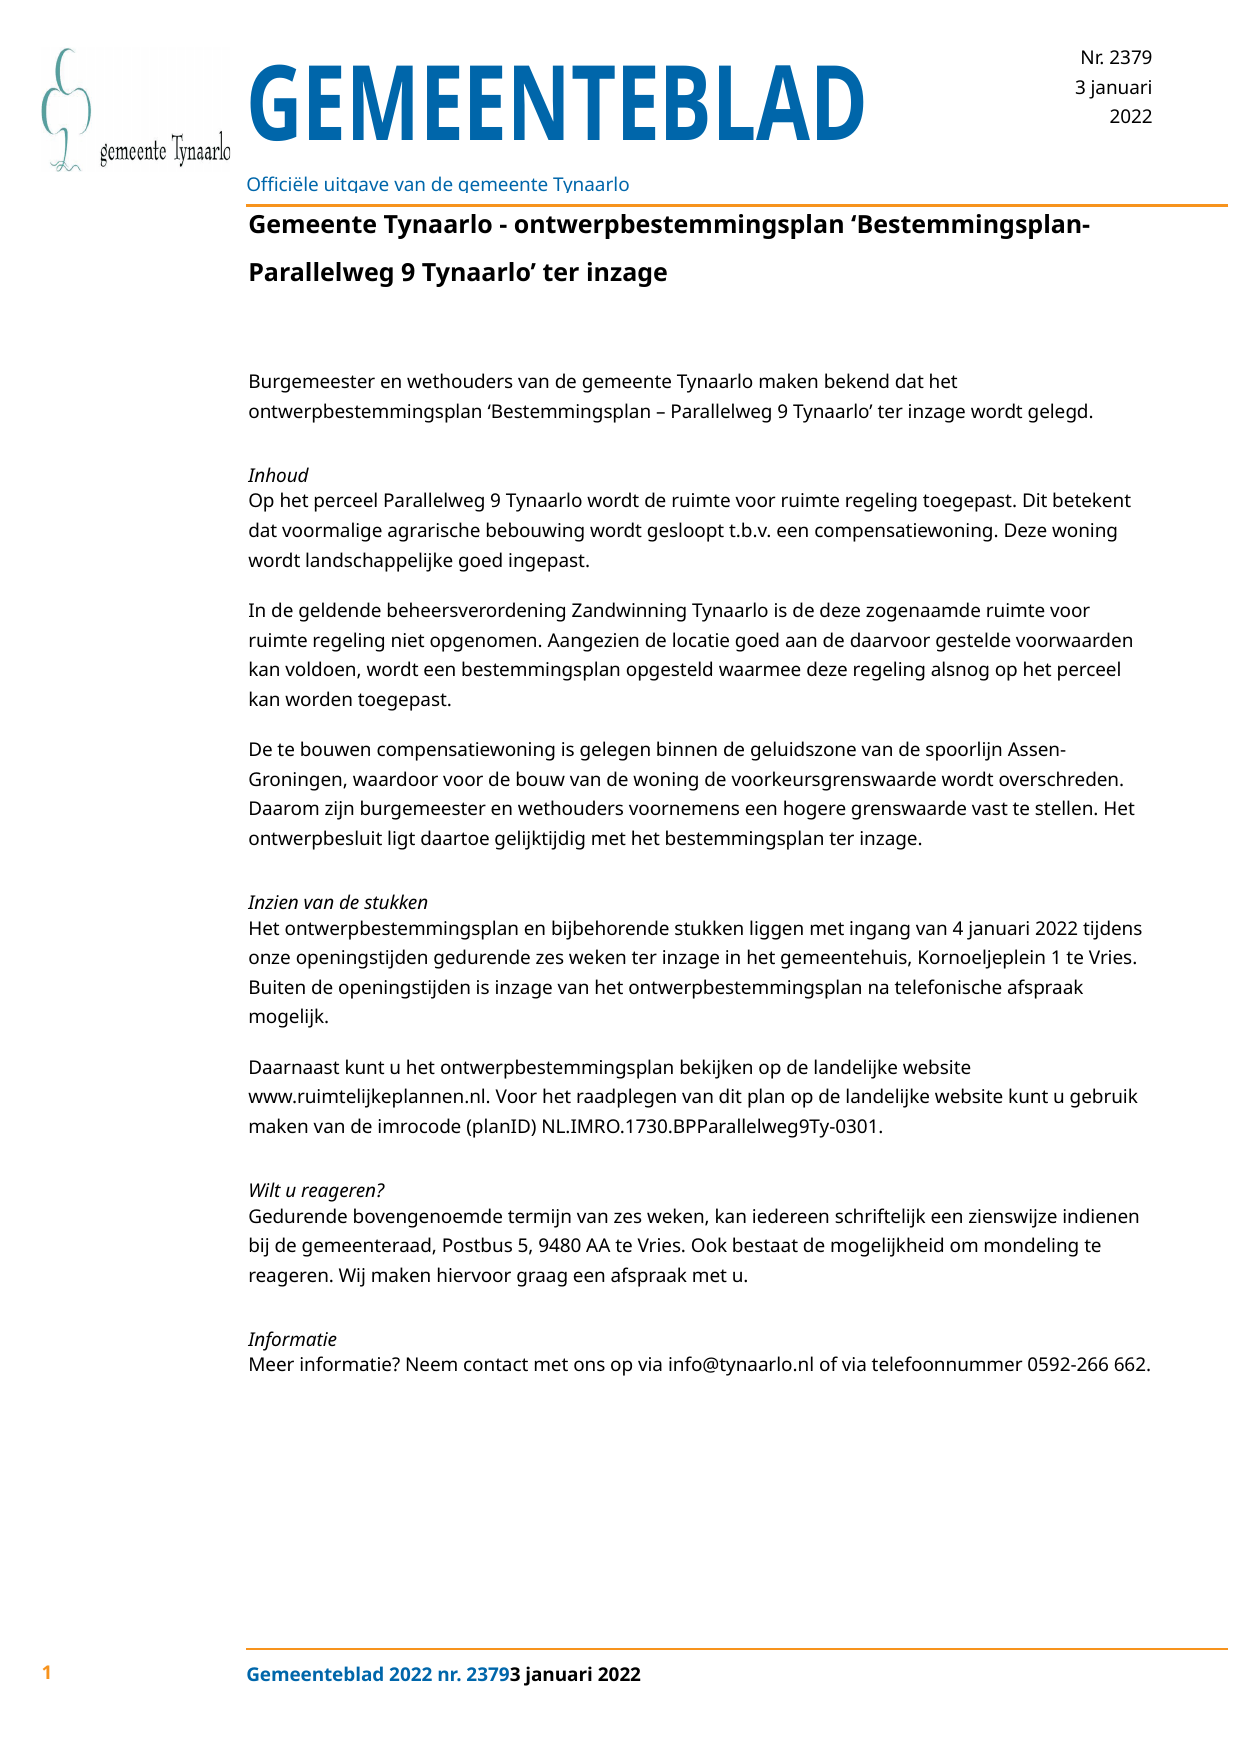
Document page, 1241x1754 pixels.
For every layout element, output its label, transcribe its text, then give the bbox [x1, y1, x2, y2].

text In de geldende beheersverordening Zandwinning Tynaarlo is de deze zogenaamde ruimte voor ruimte regeling niet opgenomen. Aangezien de locatie goed aan de daarvoor gestelde voorwaarden kan voldoen, wordt een bestemmingsplan opgesteld waarmee deze regeling alsnog op het perceel kan worden toegepast. [248, 597, 1152, 712]
text Gedurende bovengenoemde termijn van zes weken, kan iedereen schriftelijk een zienswijze indienen bij de gemeenteraad, Postbus 5, 9480 AA te Vries. Ook bestaat de mogelijkheid om mondeling te reageren. Wij maken hiervoor graag een afspraak met u. [248, 1203, 1152, 1288]
text De te bouwen compensatiewoning is gelegen binnen de geluidszone van de spoorlijn Assen-Groningen, waardoor voor de bouw van de woning de voorkeursgrenswaarde wordt overschreden. Daarom zijn burgemeester en wethouders voornemens een hogere grenswaarde vast te stellen. Het ontwerpbesluit ligt daartoe gelijktijdig met het bestemmingsplan ter inzage. [248, 736, 1152, 851]
text Burgemeester en wethouders van de gemeente Tynaarlo maken bekend dat het ontwerpbestemmingsplan ‘Bestemmingsplan – Parallelweg 9 Tynaarlo’ ter inzage wordt gelegd. [248, 368, 1152, 424]
text Inhoud [248, 462, 1152, 488]
text Daarnaast kunt u het ontwerpbestemmingsplan bekijken op de landelijke website www.ruimtelijkeplannen.nl. Voor het raadplegen van dit plan op de landelijke website kunt u gebruik maken van de imrocode (planID) NL.IMRO.1730.BPParallelweg9Ty-0301. [248, 1054, 1152, 1139]
text Gemeente Tynaarlo - ontwerpbestemmingsplan ‘Bestemmingsplan-Parallelweg 9 Tynaarlo’ ter inzage [248, 207, 1152, 288]
text Wilt u reageren? [248, 1177, 1152, 1203]
text Op het perceel Parallelweg 9 Tynaarlo wordt de ruimte voor ruimte regeling toegepast. Dit betekent dat voormalige agrarische bebouwing wordt gesloopt t.b.v. een compensatiewoning. Deze woning wordt landschappelijke goed ingepast. [248, 488, 1152, 572]
picture [41, 47, 231, 172]
text Inzien van de stukken [248, 889, 1152, 915]
text Het ontwerpbestemmingsplan en bijbehorende stukken liggen met ingang van 4 januari 2022 tijdens onze openingstijden gedurende zes weken ter inzage in het gemeentehuis, Kornoeljeplein 1 te Vries. Buiten de openingstijden is inzage van het ontwerpbestemmingsplan na telefonische afspraak mogelijk. [248, 915, 1152, 1029]
text Informatie [248, 1326, 1152, 1352]
text Meer informatie? Neem contact met ons op via info@tynaarlo.nl of via telefoonnummer 0592-266 662. [248, 1352, 1152, 1377]
